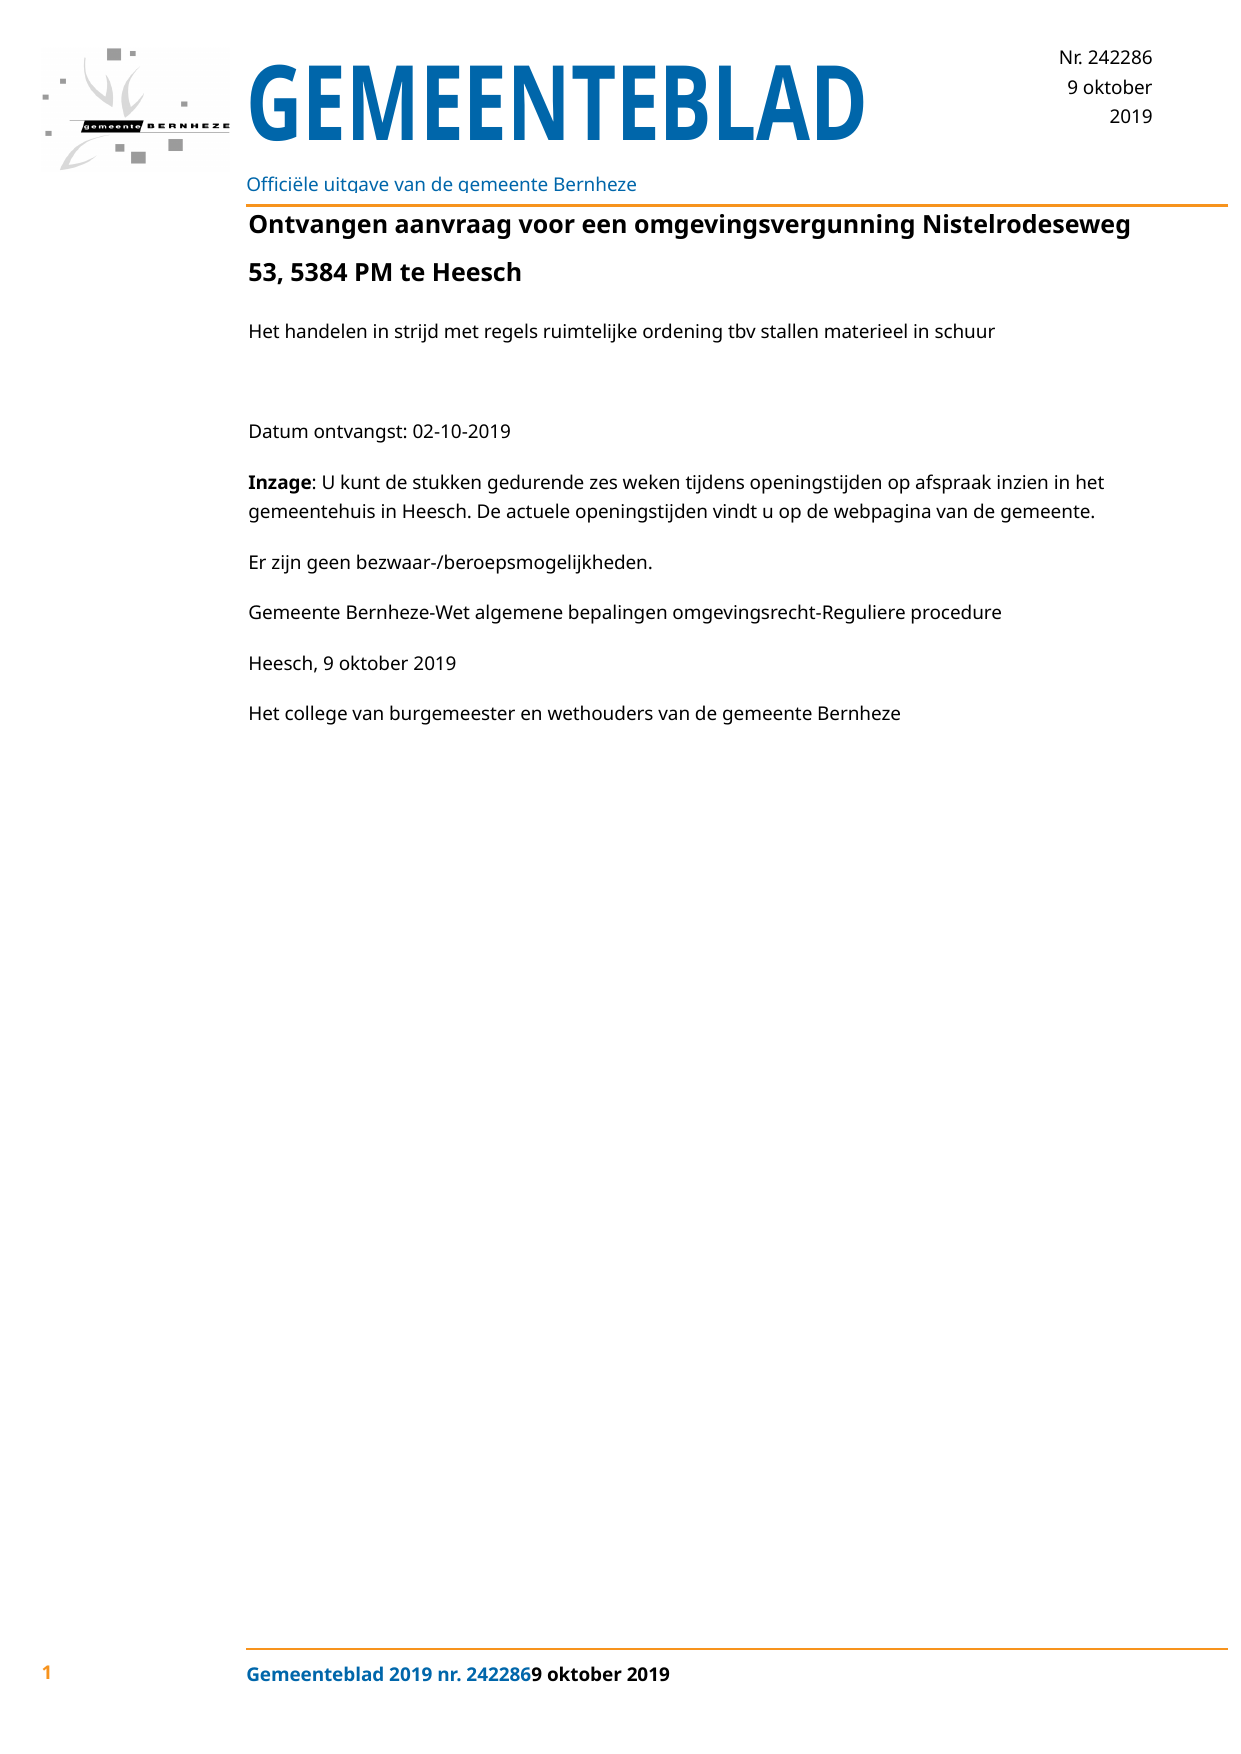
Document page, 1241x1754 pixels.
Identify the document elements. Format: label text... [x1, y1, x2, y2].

text Gemeente Bernheze-Wet algemene bepalingen omgevingsrecht-Reguliere procedure [248, 599, 1152, 625]
text Heesch, 9 oktober 2019 [248, 650, 1152, 676]
text Inzage: U kunt de stukken gedurende zes weken tijdens openingstijden op afspraak inzien in het gemeentehuis in Heesch. De actuele openingstijden vindt u op de webpagina van de gemeente. [248, 469, 1152, 524]
text Het college van burgemeester en wethouders van de gemeente Bernheze [248, 700, 1152, 726]
picture [41, 47, 231, 172]
text Datum ontvangst: 02-10-2019 [248, 419, 1152, 444]
text Ontvangen aanvraag voor een omgevingsvergunning Nistelrodeseweg 53, 5384 PM te Heesch [248, 207, 1152, 288]
text Er zijn geen bezwaar-/beroepsmogelijkheden. [248, 549, 1152, 575]
text Het handelen in strijd met regels ruimtelijke ordening tbv stallen materieel in schuur [248, 318, 1152, 344]
